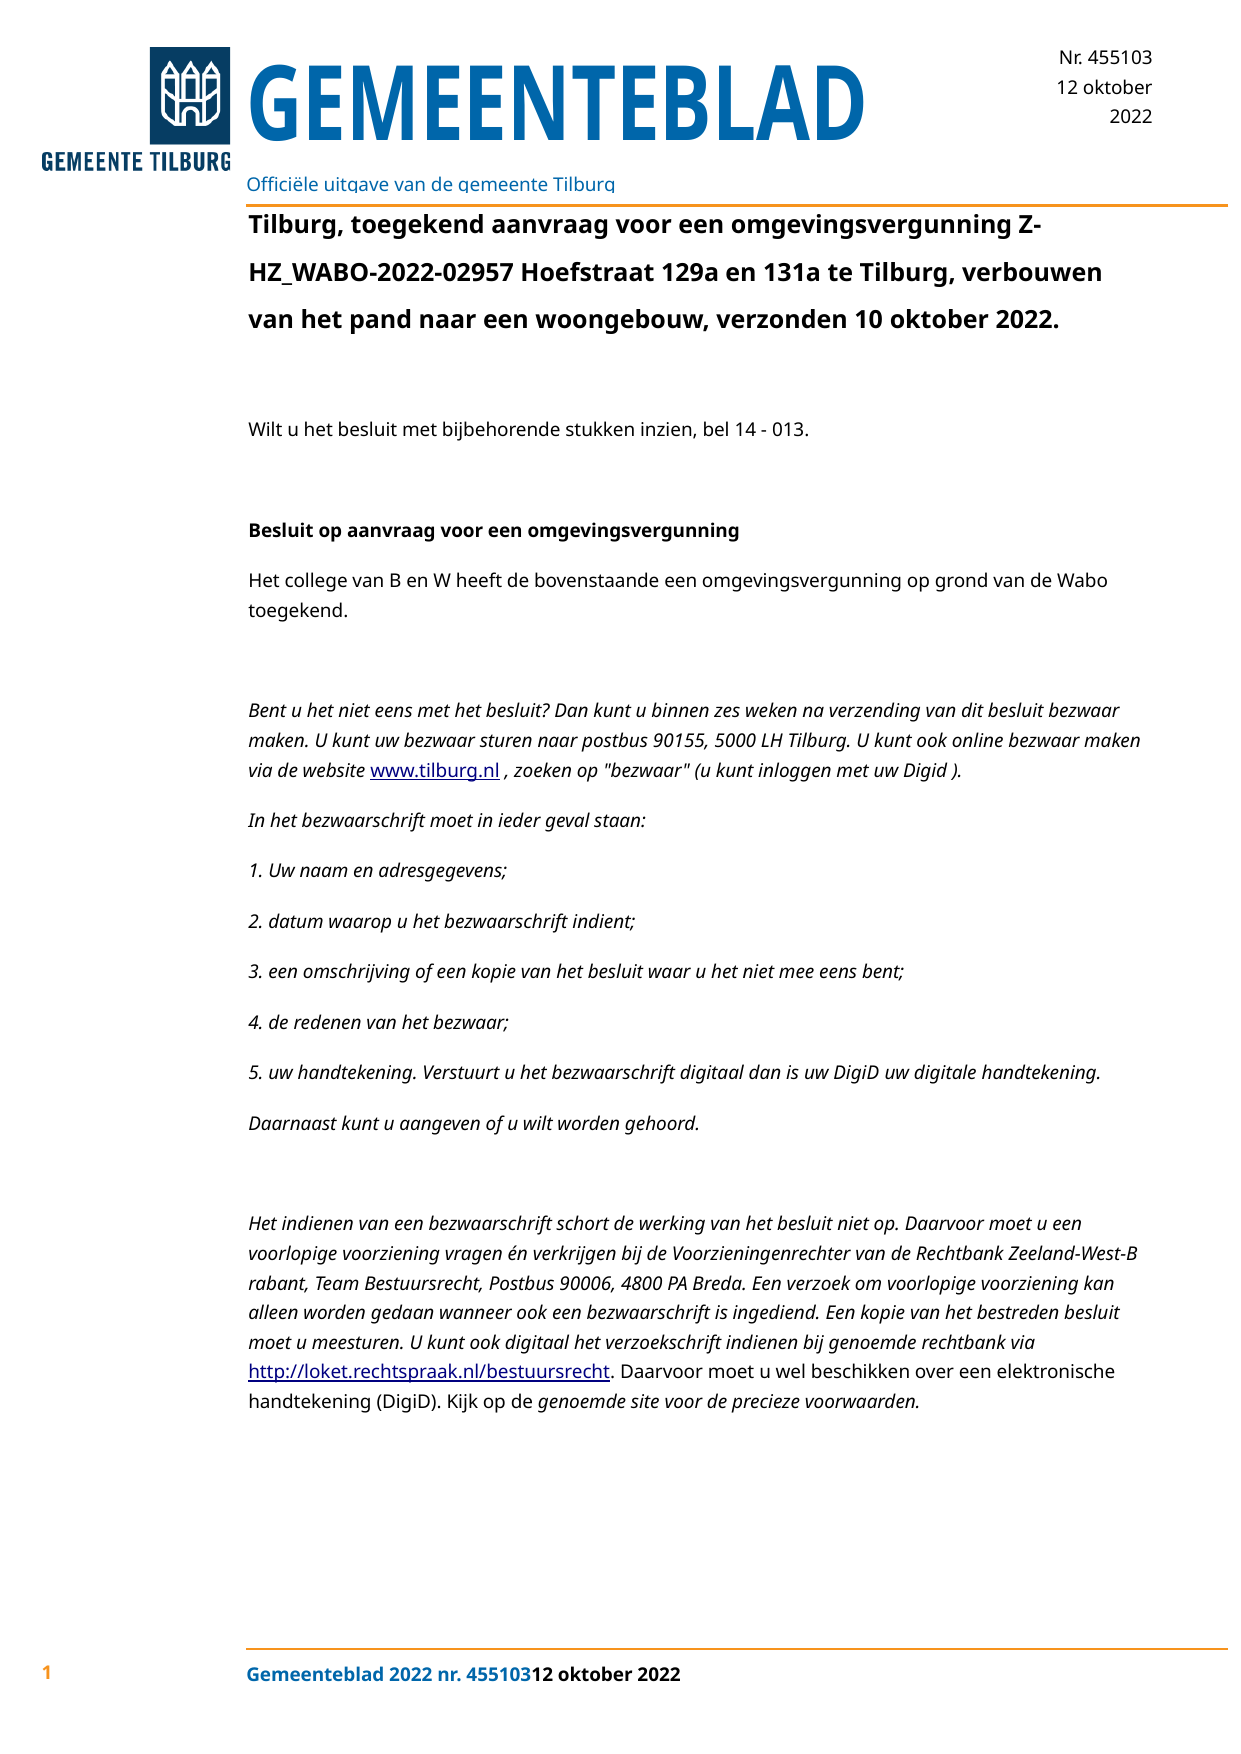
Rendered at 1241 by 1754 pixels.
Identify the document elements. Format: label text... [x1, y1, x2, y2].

text 2. datum waarop u het bezwaarschrift indient; [248, 908, 1152, 934]
text 5. uw handtekening. Verstuurt u het bezwaarschrift digitaal dan is uw DigiD uw digitale handtekening. [248, 1059, 1152, 1085]
text Wilt u het besluit met bijbehorende stukken inzien, bel 14 - 013. [248, 416, 1152, 442]
picture [41, 47, 231, 172]
text Bent u het niet eens met het besluit? Dan kunt u binnen zes weken na verzending van dit besluit bezwaar maken. U kunt uw bezwaar sturen naar postbus 90155, 5000 LH Tilburg. U kunt ook online bezwaar maken via de website www.tilburg.nl , zoeken op "bezwaar" (u kunt inloggen met uw Digid ). [248, 698, 1152, 782]
text 4. de redenen van het bezwaar; [248, 1009, 1152, 1034]
text Tilburg, toegekend aanvraag voor een omgevingsvergunning Z-HZ_WABO-2022-02957 Hoefstraat 129a en 131a te Tilburg, verbouwen van het pand naar een woongebouw, verzonden 10 oktober 2022. [248, 207, 1152, 336]
text Daarnaast kunt u aangeven of u wilt worden gehoord. [248, 1110, 1152, 1135]
text In het bezwaarschrift moet in ieder geval staan: [248, 807, 1152, 833]
text Het indienen van een bezwaarschrift schort de werking van het besluit niet op. Daarvoor moet u een voorlopige voorziening vragen én verkrijgen bij de Voorzieningenrechter van de Rechtbank Zeeland-West-B rabant, Team Bestuursrecht, Postbus 90006, 4800 PA Breda. Een verzoek om voorlopige voorziening kan alleen worden gedaan wanneer ook een bezwaarschrift is ingediend. Een kopie van het bestreden besluit moet u meesturen. U kunt ook digitaal het verzoekschrift indienen bij genoemde rechtbank via http://loket.rechtspraak.nl/bestuursrecht. Daarvoor moet u wel beschikken over een elektronische handtekening (DigiD). Kijk op de genoemde site voor de precieze voorwaarden. [248, 1211, 1152, 1414]
text 1. Uw naam en adresgegevens; [248, 858, 1152, 883]
text Het college van B en W heeft de bovenstaande een omgevingsvergunning op grond van de Wabo toegekend. [248, 567, 1152, 622]
text 3. een omschrijving of een kopie van het besluit waar u het niet mee eens bent; [248, 958, 1152, 984]
text Besluit op aanvraag voor een omgevingsvergunning [248, 517, 1152, 542]
